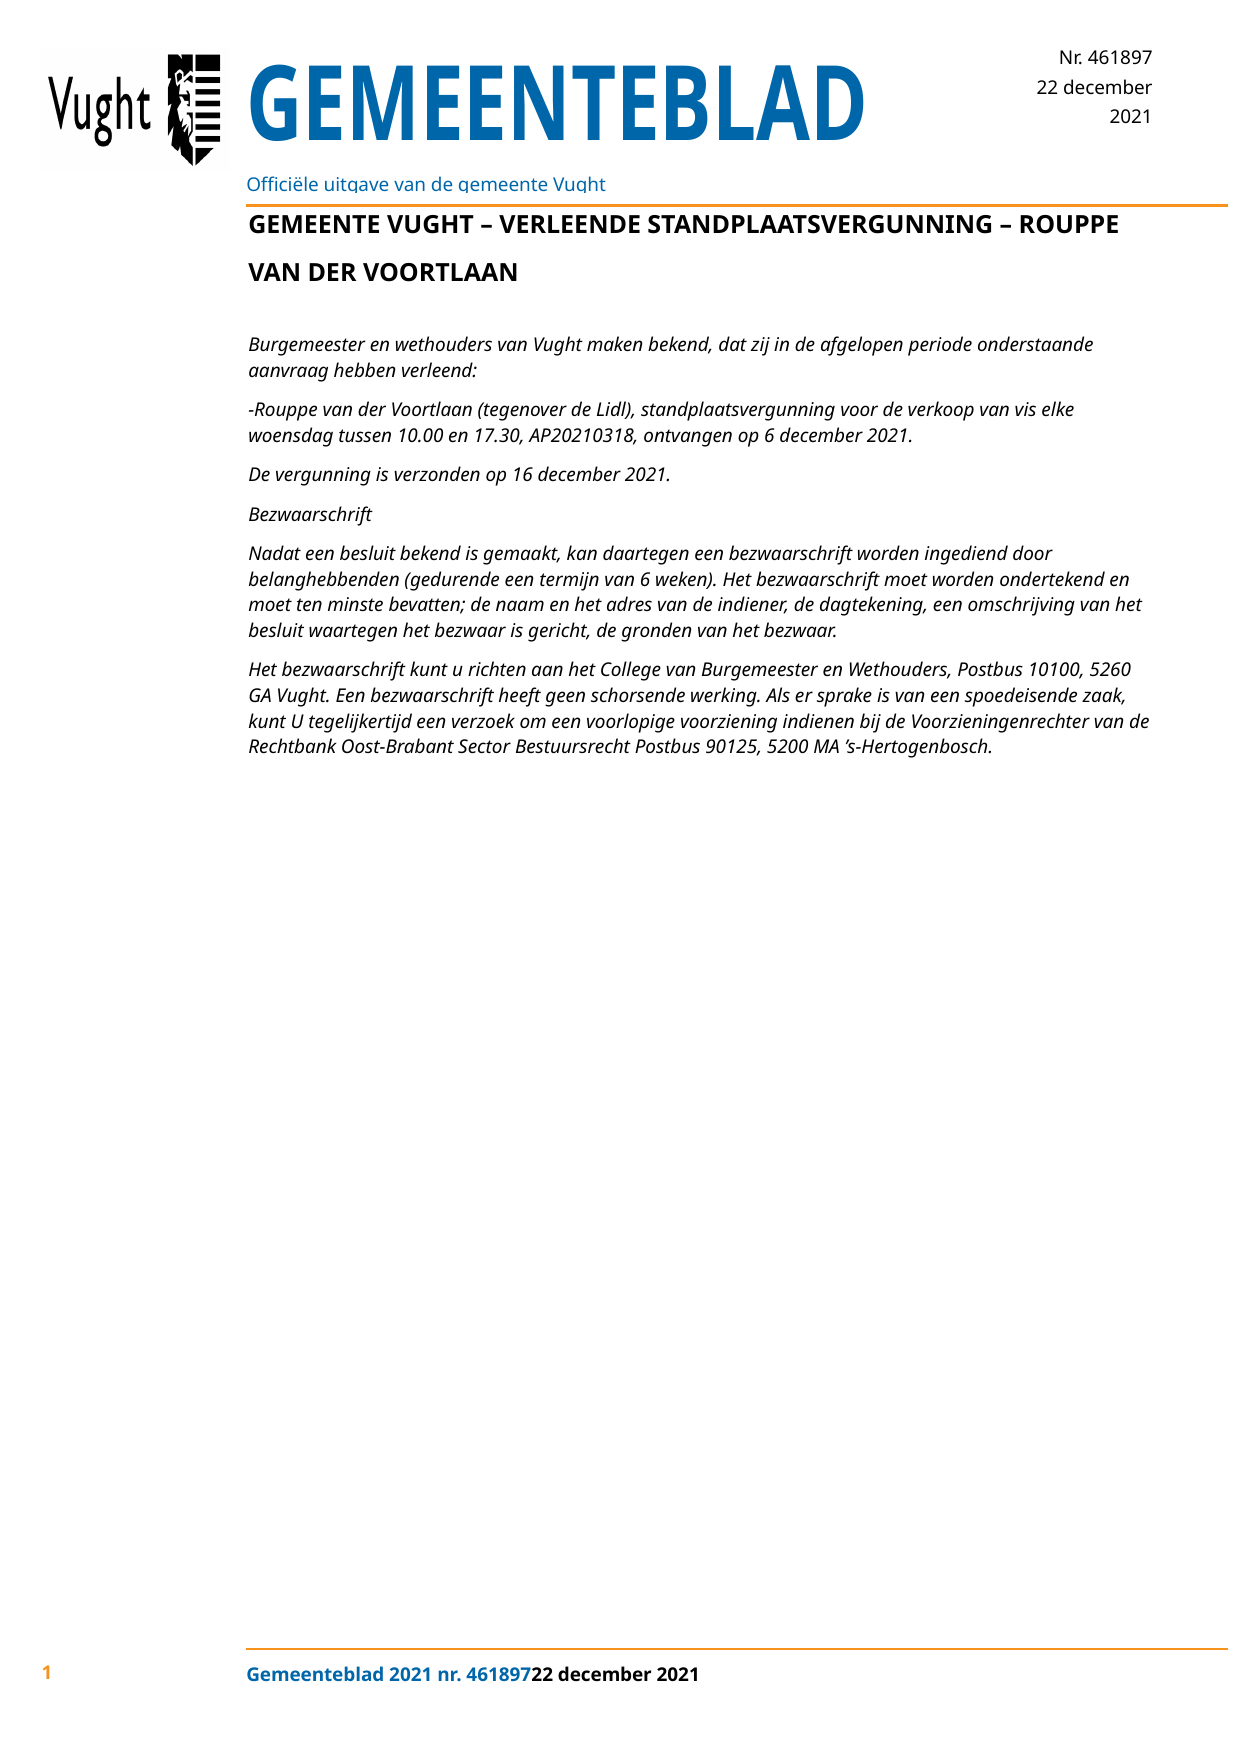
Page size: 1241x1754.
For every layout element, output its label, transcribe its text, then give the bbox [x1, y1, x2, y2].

text Burgemeester en wethouders van Vught maken bekend, dat zij in de afgelopen periode onderstaande aanvraag hebben verleend: [248, 331, 1152, 383]
text GEMEENTE VUGHT – VERLEENDE STANDPLAATSVERGUNNING – ROUPPE VAN DER VOORTLAAN [248, 207, 1152, 288]
text Bezwaarschrift [248, 501, 1152, 526]
text -Rouppe van der Voortlaan (tegenover de Lidl), standplaatsvergunning voor de verkoop van vis elke woensdag tussen 10.00 en 17.30, AP20210318, ontvangen op 6 december 2021. [248, 396, 1152, 448]
text De vergunning is verzonden op 16 december 2021. [248, 461, 1152, 487]
text Het bezwaarschrift kunt u richten aan het College van Burgemeester en Wethouders, Postbus 10100, 5260 GA Vught. Een bezwaarschrift heeft geen schorsende werking. Als er sprake is van een spoedeisende zaak, kunt U tegelijkertijd een verzoek om een voorlopige voorziening indienen bij de Voorzieningenrechter van de Rechtbank Oost-Brabant Sector Bestuursrecht Postbus 90125, 5200 MA ’s-Hertogenbosch. [248, 656, 1152, 759]
picture [41, 47, 231, 172]
text Nadat een besluit bekend is gemaakt, kan daartegen een bezwaarschrift worden ingediend door belanghebbenden (gedurende een termijn van 6 weken). Het bezwaarschrift moet worden ondertekend en moet ten minste bevatten; de naam en het adres van de indiener, de dagtekening, een omschrijving van het besluit waartegen het bezwaar is gericht, de gronden van het bezwaar. [248, 540, 1152, 643]
